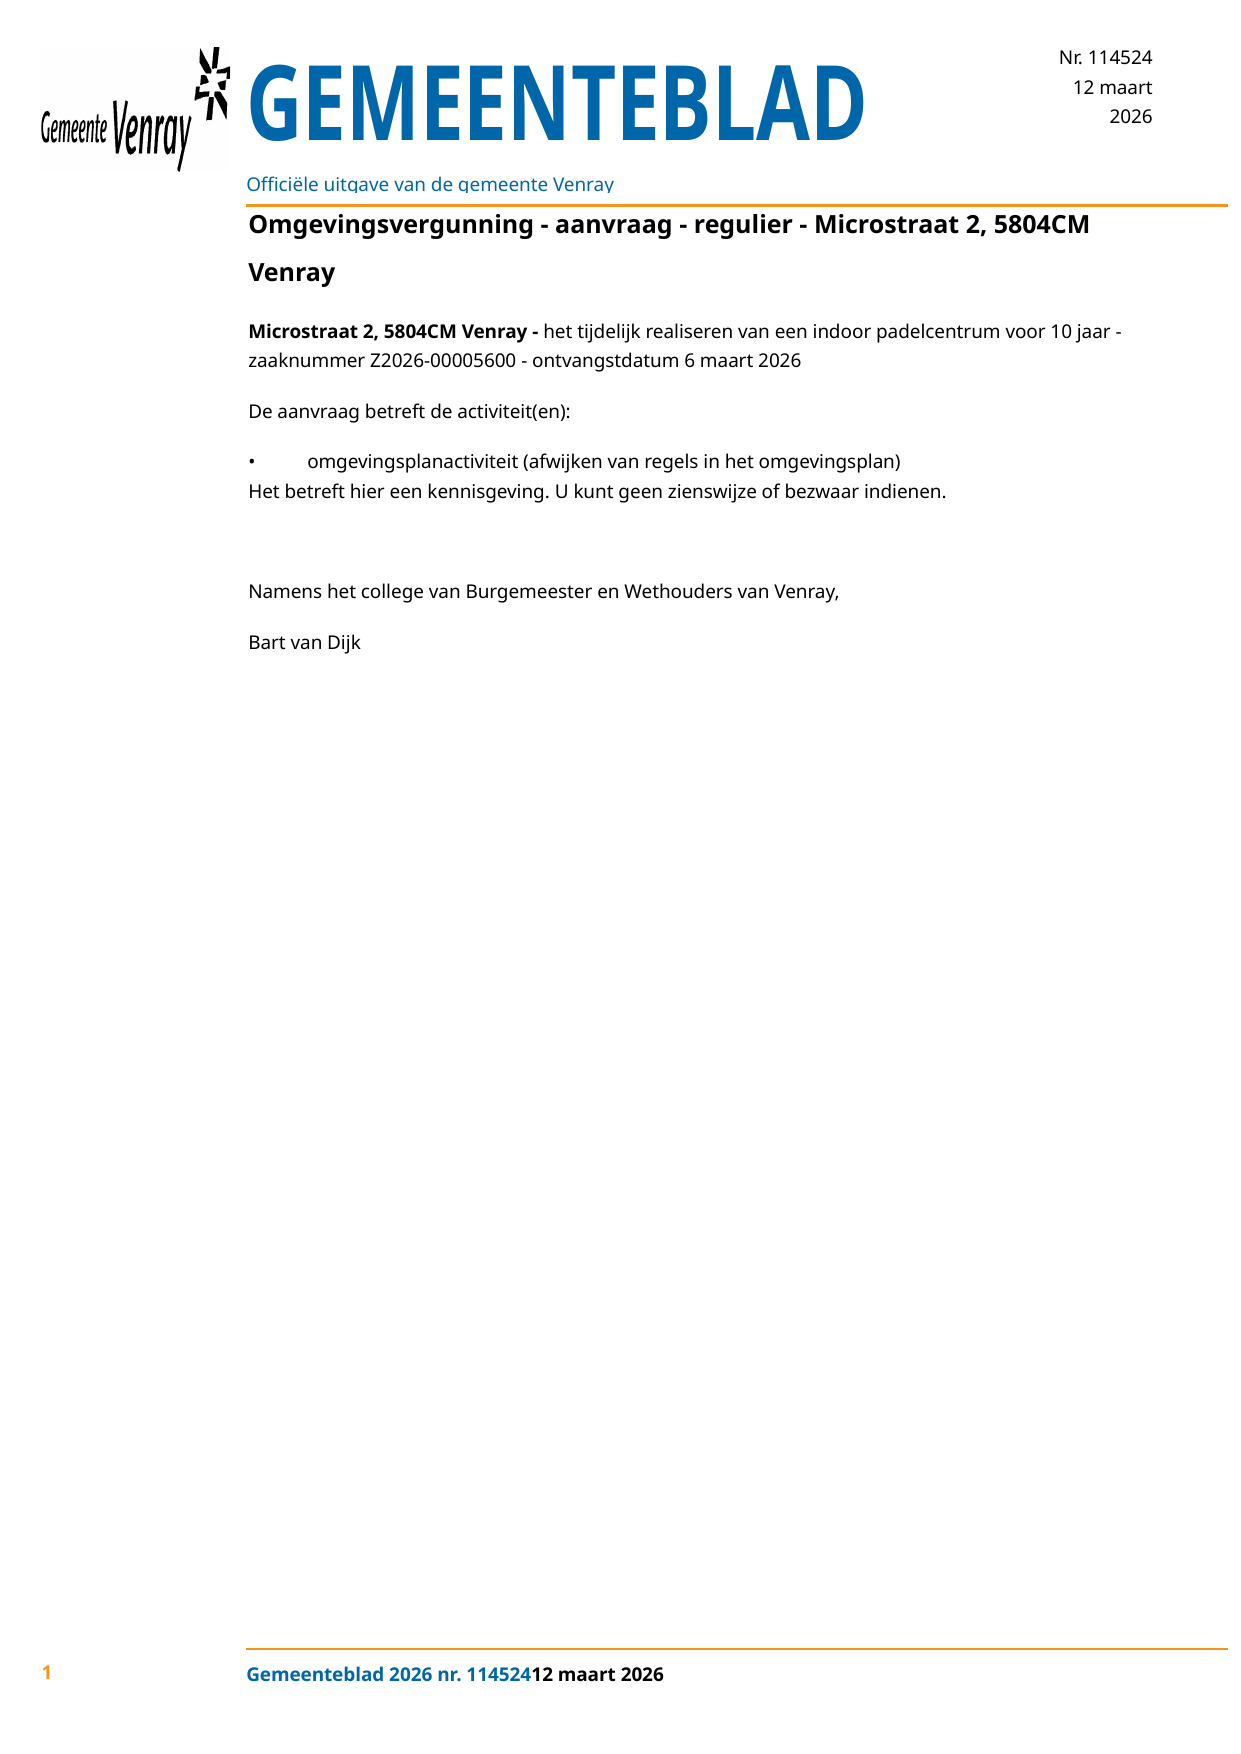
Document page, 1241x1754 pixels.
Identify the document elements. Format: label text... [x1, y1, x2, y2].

text Namens het college van Burgemeester en Wethouders van Venray, [248, 579, 1152, 604]
text Microstraat 2, 5804CM Venray - het tijdelijk realiseren van een indoor padelcentrum voor 10 jaar - zaaknummer Z2026-00005600 - ontvangstdatum 6 maart 2026 [248, 318, 1152, 373]
list omgevingsplanactiviteit (afwijken van regels in het omgevingsplan) [248, 448, 1152, 474]
text Het betreft hier een kennisgeving. U kunt geen zienswijze of bezwaar indienen. [248, 478, 1152, 504]
text De aanvraag betreft de activiteit(en): [248, 398, 1152, 424]
text Omgevingsvergunning - aanvraag - regulier - Microstraat 2, 5804CM Venray [248, 207, 1152, 288]
text Bart van Dijk [248, 629, 1152, 655]
picture [41, 47, 231, 172]
